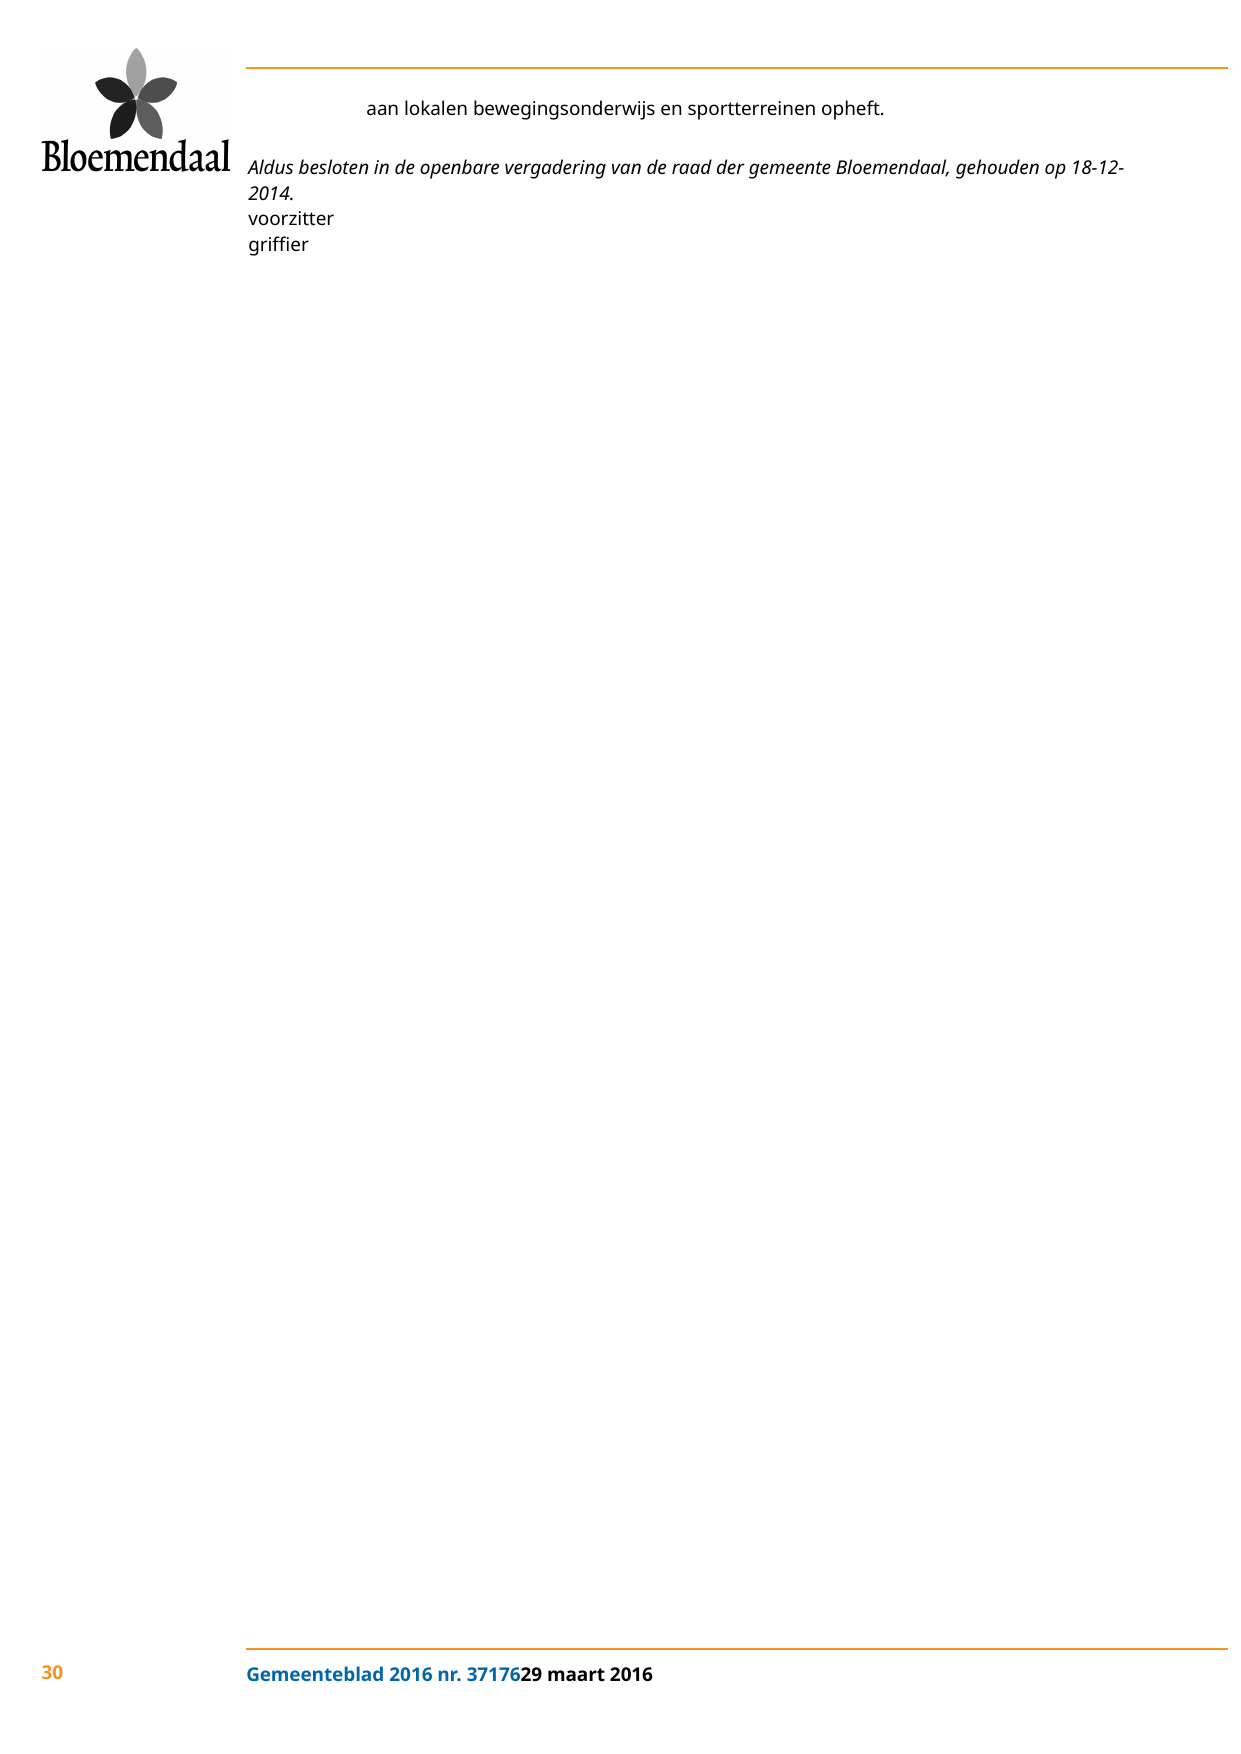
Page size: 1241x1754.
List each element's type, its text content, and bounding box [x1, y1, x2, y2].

text voorzitter [248, 205, 1152, 231]
text Aldus besloten in de openbare vergadering van de raad der gemeente Bloemendaal, gehouden op 18-12-2014. [248, 154, 1152, 205]
list aan lokalen bewegingsonderwijs en sportterreinen opheft. [307, 95, 1152, 121]
text griffier [248, 231, 1152, 257]
picture [41, 47, 231, 172]
